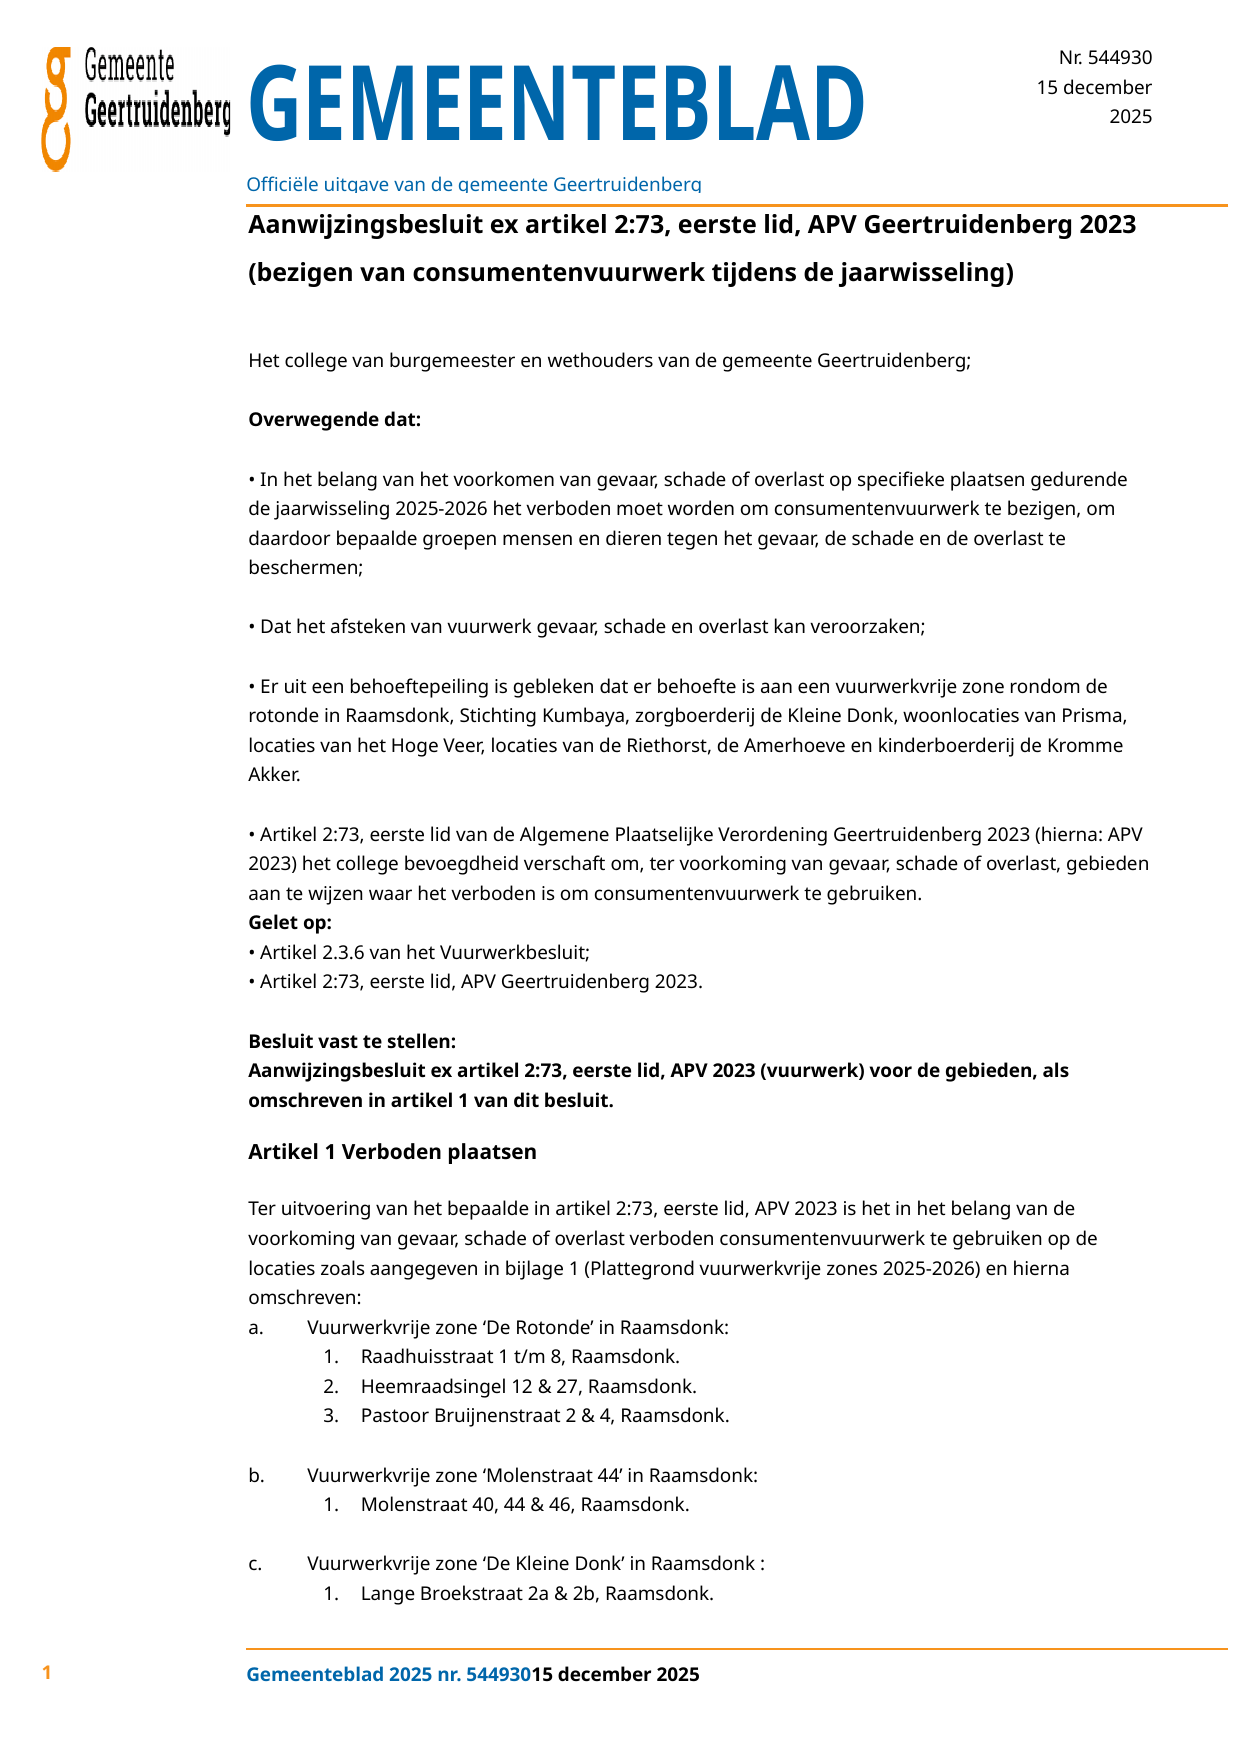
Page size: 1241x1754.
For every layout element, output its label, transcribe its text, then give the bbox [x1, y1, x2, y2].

text Ter uitvoering van het bepaalde in artikel 2:73, eerste lid, APV 2023 is het in het belang van de voorkoming van gevaar, schade of overlast verboden consumentenvuurwerk te gebruiken op de locaties zoals aangegeven in bijlage 1 (Plattegrond vuurwerkvrije zones 2025-2026) en hierna omschreven: [248, 1196, 1152, 1310]
text • Artikel 2:73, eerste lid, APV Geertruidenberg 2023. [248, 969, 1152, 994]
text Overwegende dat: [248, 407, 1152, 432]
list Molenstraat 40, 44 & 46, Raamsdonk. [323, 1491, 1152, 1517]
text Het college van burgemeester en wethouders van de gemeente Geertruidenberg; [248, 347, 1152, 373]
text • Dat het afsteken van vuurwerk gevaar, schade en overlast kan veroorzaken; [248, 614, 1152, 639]
list Vuurwerkvrije zone ‘De Rotonde’ in Raamsdonk: [248, 1314, 1152, 1339]
text Aanwijzingsbesluit ex artikel 2:73, eerste lid, APV Geertruidenberg 2023 (bezigen van consumentenvuurwerk tijdens de jaarwisseling) [248, 207, 1152, 288]
list Lange Broekstraat 2a & 2b, Raamsdonk. [323, 1580, 1152, 1606]
list Pastoor Bruijnenstraat 2 & 4, Raamsdonk. [323, 1403, 1152, 1428]
list Raadhuisstraat 1 t/m 8, Raamsdonk. [323, 1343, 1152, 1369]
text • In het belang van het voorkomen van gevaar, schade of overlast op specifieke plaatsen gedurende de jaarwisseling 2025-2026 het verboden moet worden om consumentenvuurwerk te bezigen, om daardoor bepaalde groepen mensen en dieren tegen het gevaar, de schade en de overlast te beschermen; [248, 466, 1152, 580]
list Heemraadsingel 12 & 27, Raamsdonk. [323, 1373, 1152, 1399]
text • Er uit een behoeftepeiling is gebleken dat er behoefte is aan een vuurwerkvrije zone rondom de rotonde in Raamsdonk, Stichting Kumbaya, zorgboerderij de Kleine Donk, woonlocaties van Prisma, locaties van het Hoge Veer, locaties van de Riethorst, de Amerhoeve en kinderboerderij de Kromme Akker. [248, 673, 1152, 787]
text Besluit vast te stellen: [248, 1028, 1152, 1054]
list Vuurwerkvrije zone ‘De Kleine Donk’ in Raamsdonk : [248, 1551, 1152, 1576]
text Gelet op: [248, 909, 1152, 935]
text • Artikel 2.3.6 van het Vuurwerkbesluit; [248, 939, 1152, 965]
text Artikel 1 Verboden plaatsen [248, 1137, 1152, 1166]
picture [41, 47, 231, 172]
text Aanwijzingsbesluit ex artikel 2:73, eerste lid, APV 2023 (vuurwerk) voor de gebieden, als omschreven in artikel 1 van dit besluit. [248, 1057, 1152, 1113]
text • Artikel 2:73, eerste lid van de Algemene Plaatselijke Verordening Geertruidenberg 2023 (hierna: APV 2023) het college bevoegdheid verschaft om, ter voorkoming van gevaar, schade of overlast, gebieden aan te wijzen waar het verboden is om consumentenvuurwerk te gebruiken. [248, 821, 1152, 906]
list Vuurwerkvrije zone ‘Molenstraat 44’ in Raamsdonk: [248, 1462, 1152, 1487]
